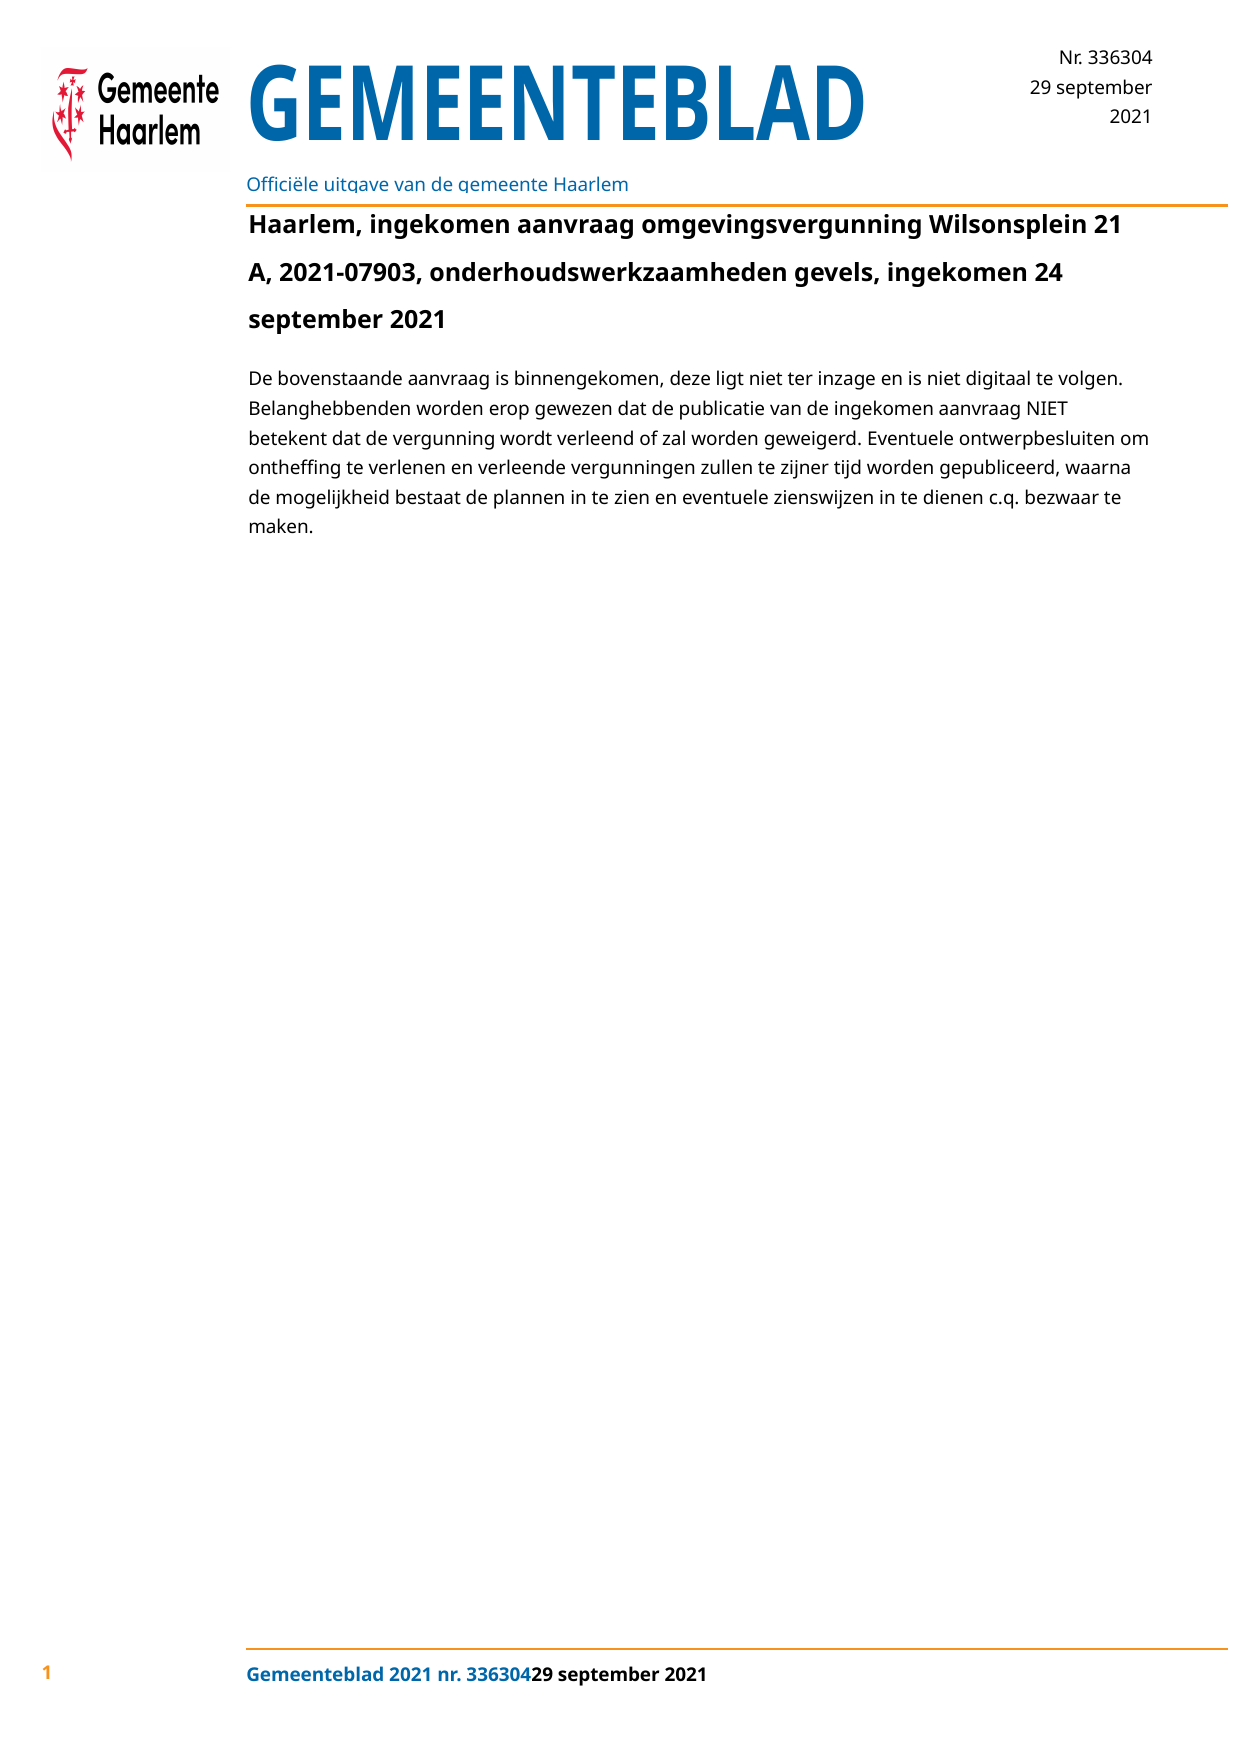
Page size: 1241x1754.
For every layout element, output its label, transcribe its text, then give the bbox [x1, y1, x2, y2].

text Haarlem, ingekomen aanvraag omgevingsvergunning Wilsonsplein 21 A, 2021-07903, onderhoudswerkzaamheden gevels, ingekomen 24 september 2021 [248, 207, 1152, 336]
text De bovenstaande aanvraag is binnengekomen, deze ligt niet ter inzage en is niet digitaal te volgen. Belanghebbenden worden erop gewezen dat de publicatie van de ingekomen aanvraag NIET betekent dat de vergunning wordt verleend of zal worden geweigerd. Eventuele ontwerpbesluiten om ontheffing te verlenen en verleende vergunningen zullen te zijner tijd worden gepubliceerd, waarna de mogelijkheid bestaat de plannen in te zien en eventuele zienswijzen in te dienen c.q. bezwaar te maken. [248, 366, 1152, 539]
picture [41, 47, 231, 172]
